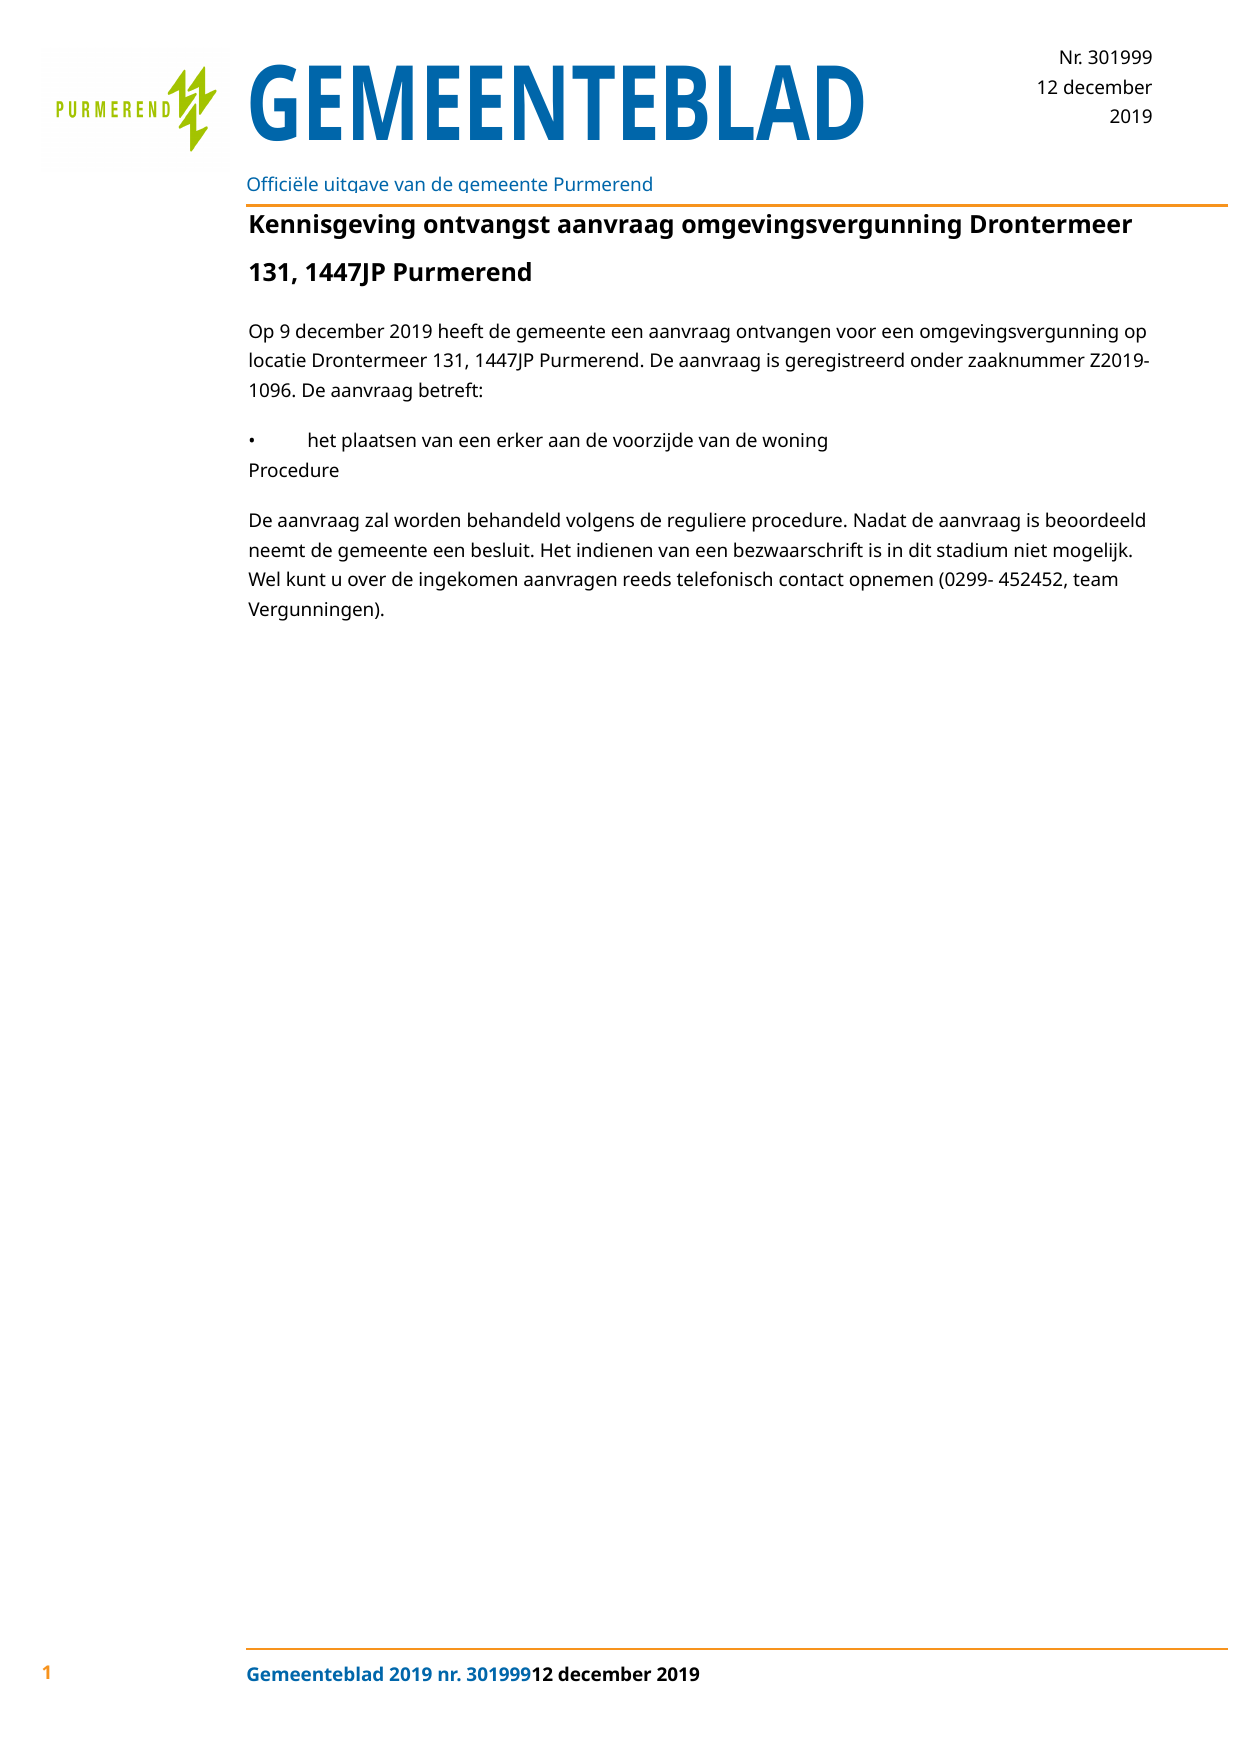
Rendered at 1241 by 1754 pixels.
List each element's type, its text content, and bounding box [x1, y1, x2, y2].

text Op 9 december 2019 heeft de gemeente een aanvraag ontvangen voor een omgevingsvergunning op locatie Drontermeer 131, 1447JP Purmerend. De aanvraag is geregistreerd onder zaaknummer Z2019-1096. De aanvraag betreft: [248, 318, 1152, 403]
list het plaatsen van een erker aan de voorzijde van de woning [248, 427, 1152, 453]
picture [41, 47, 231, 172]
text Kennisgeving ontvangst aanvraag omgevingsvergunning Drontermeer 131, 1447JP Purmerend [248, 207, 1152, 288]
text Procedure [248, 457, 1152, 483]
text De aanvraag zal worden behandeld volgens de reguliere procedure. Nadat de aanvraag is beoordeeld neemt de gemeente een besluit. Het indienen van een bezwaarschrift is in dit stadium niet mogelijk. Wel kunt u over de ingekomen aanvragen reeds telefonisch contact opnemen (0299- 452452, team Vergunningen). [248, 507, 1152, 622]
